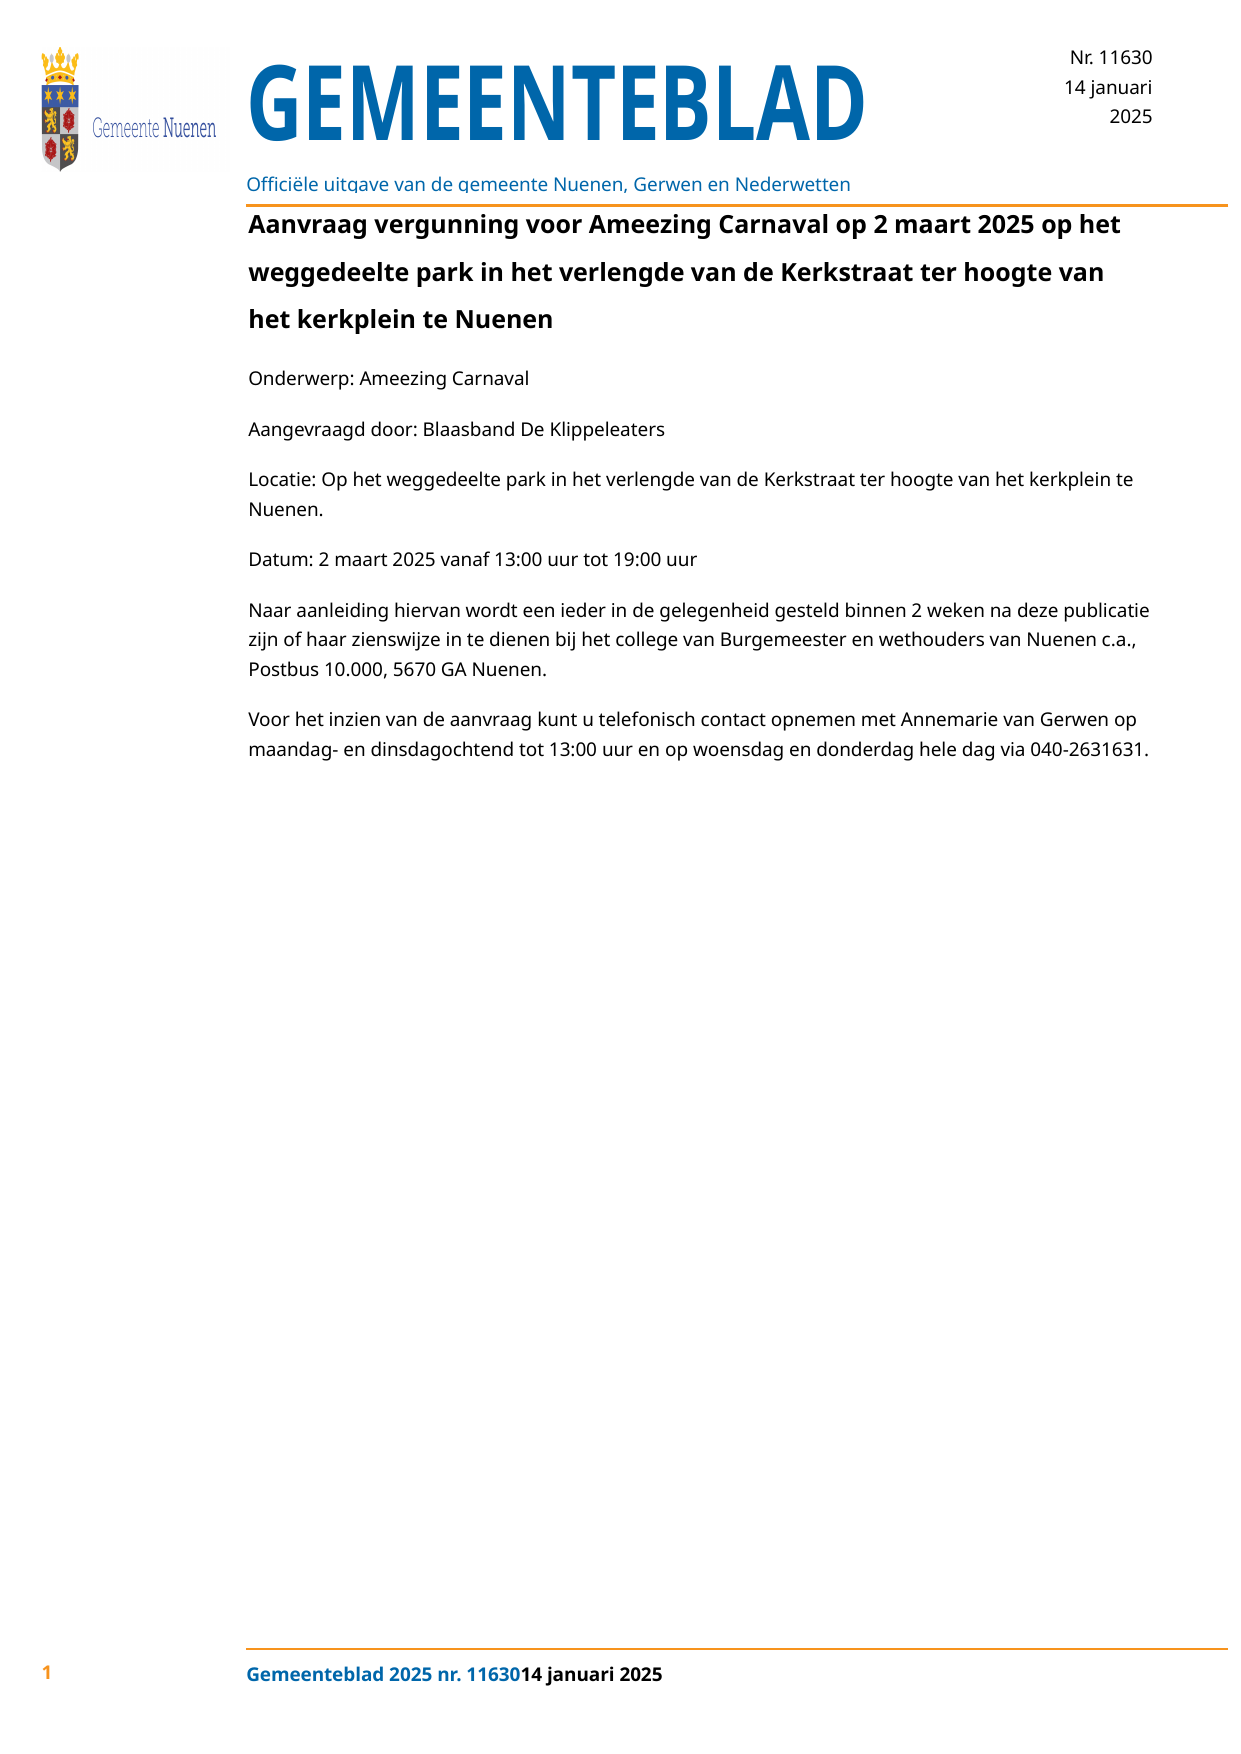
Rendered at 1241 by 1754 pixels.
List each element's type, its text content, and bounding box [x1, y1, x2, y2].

text Datum: 2 maart 2025 vanaf 13:00 uur tot 19:00 uur [248, 546, 1152, 572]
text Locatie: Op het weggedeelte park in het verlengde van de Kerkstraat ter hoogte van het kerkplein te Nuenen. [248, 466, 1152, 522]
text Aangevraagd door: Blaasband De Klippeleaters [248, 416, 1152, 442]
text Voor het inzien van de aanvraag kunt u telefonisch contact opnemen met Annemarie van Gerwen op maandag- en dinsdagochtend tot 13:00 uur en op woensdag en donderdag hele dag via 040-2631631. [248, 706, 1152, 762]
text Onderwerp: Ameezing Carnaval [248, 366, 1152, 391]
picture [41, 47, 231, 172]
text Aanvraag vergunning voor Ameezing Carnaval op 2 maart 2025 op het weggedeelte park in het verlengde van de Kerkstraat ter hoogte van het kerkplein te Nuenen [248, 207, 1152, 336]
text Naar aanleiding hiervan wordt een ieder in de gelegenheid gesteld binnen 2 weken na deze publicatie zijn of haar zienswijze in te dienen bij het college van Burgemeester en wethouders van Nuenen c.a., Postbus 10.000, 5670 GA Nuenen. [248, 597, 1152, 682]
